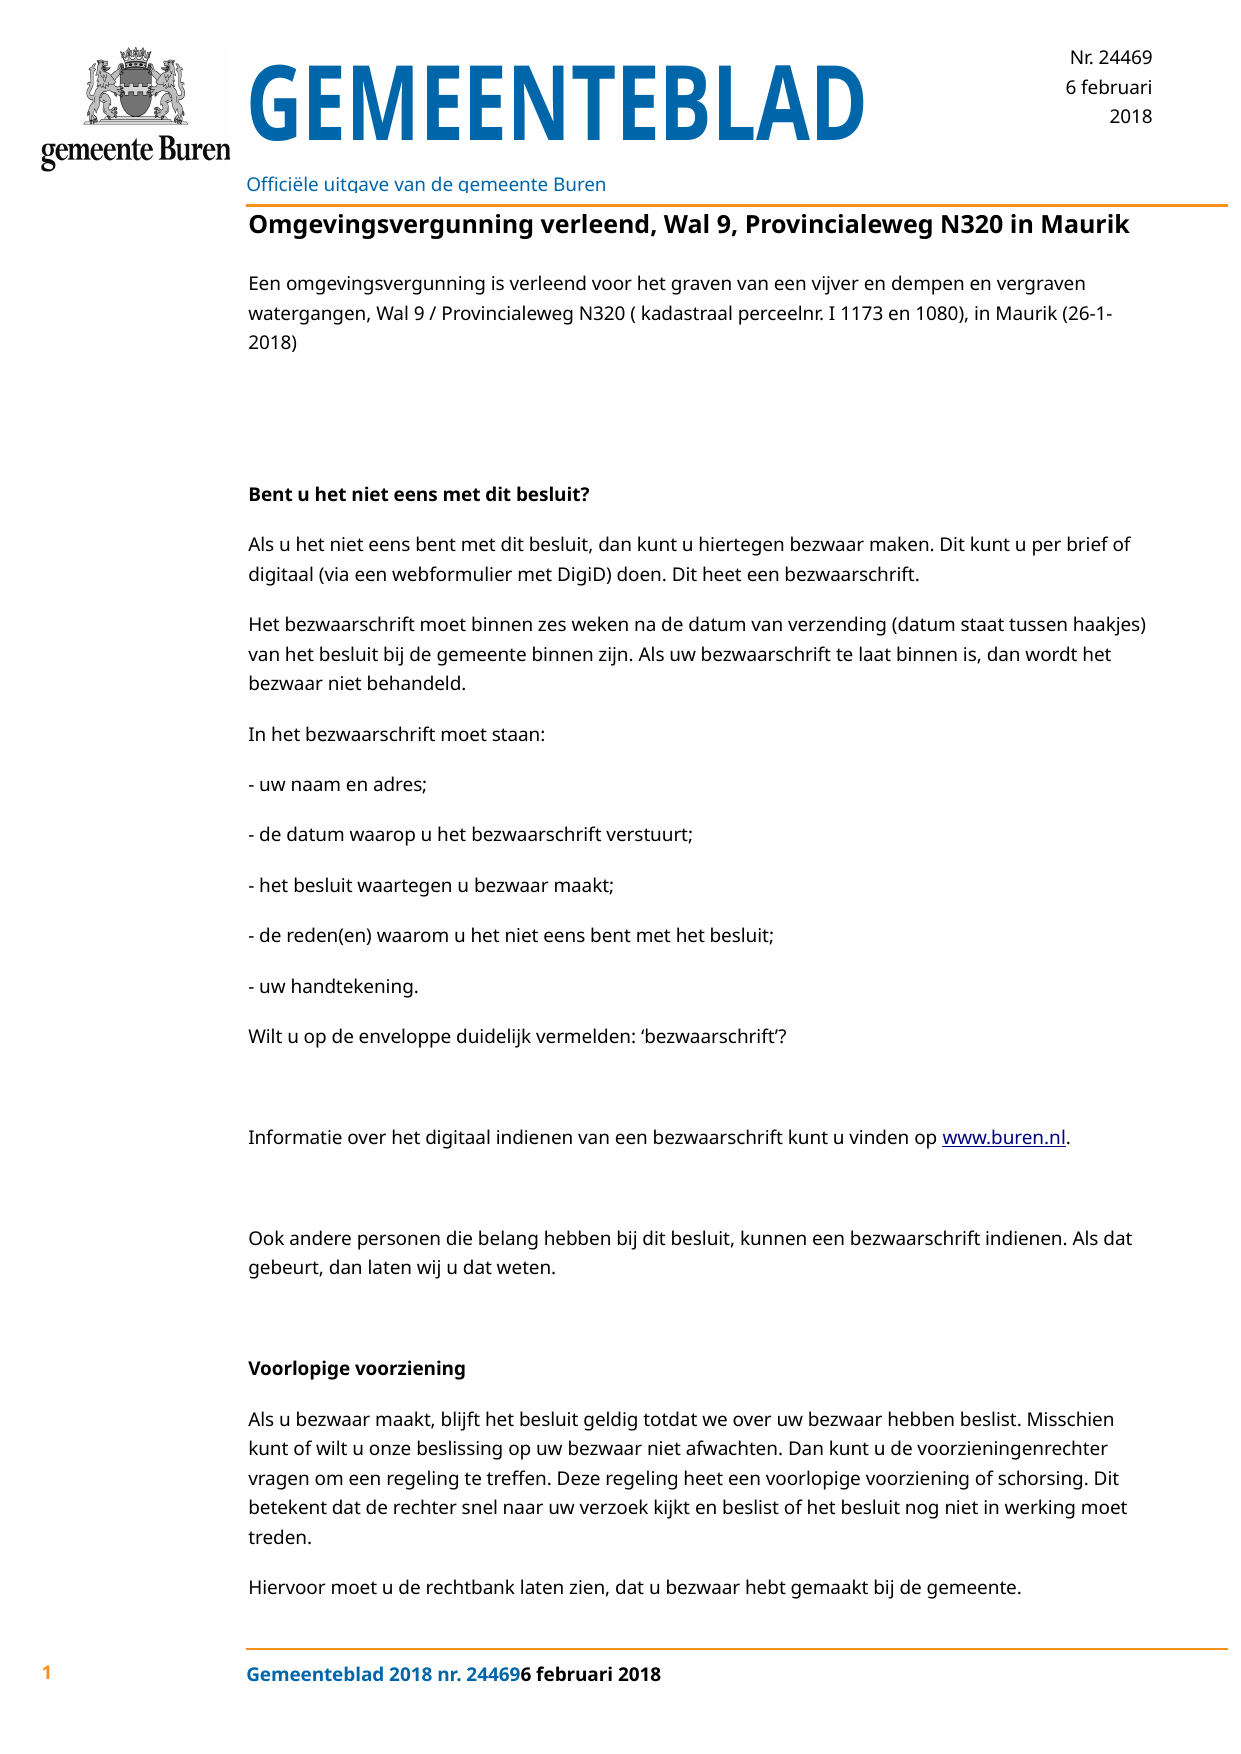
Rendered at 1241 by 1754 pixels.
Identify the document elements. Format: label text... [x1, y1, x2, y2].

text Bent u het niet eens met dit besluit? [248, 481, 1152, 506]
text - de datum waarop u het bezwaarschrift verstuurt; [248, 822, 1152, 847]
text Als u bezwaar maakt, blijft het besluit geldig totdat we over uw bezwaar hebben beslist. Misschien kunt of wilt u onze beslissing op uw bezwaar niet afwachten. Dan kunt u de voorzieningenrechter vragen om een regeling te treffen. Deze regeling heet een voorlopige voorziening of schorsing. Dit betekent dat de rechter snel naar uw verzoek kijkt en beslist of het besluit nog niet in werking moet treden. [248, 1406, 1152, 1550]
text - uw handtekening. [248, 973, 1152, 998]
text Voorlopige voorziening [248, 1355, 1152, 1381]
text Hiervoor moet u de rechtbank laten zien, dat u bezwaar hebt gemaakt bij de gemeente. [248, 1574, 1152, 1600]
text Als u het niet eens bent met dit besluit, dan kunt u hiertegen bezwaar maken. Dit kunt u per brief of digitaal (via een webformulier met DigiD) doen. Dit heet een bezwaarschrift. [248, 531, 1152, 586]
text Wilt u op de enveloppe duidelijk vermelden: ‘bezwaarschrift’? [248, 1023, 1152, 1049]
text Informatie over het digitaal indienen van een bezwaarschrift kunt u vinden op www.buren.nl. [248, 1124, 1152, 1150]
picture [41, 47, 231, 172]
text Het bezwaarschrift moet binnen zes weken na de datum van verzending (datum staat tussen haakjes) van het besluit bij de gemeente binnen zijn. Als uw bezwaarschrift te laat binnen is, dan wordt het bezwaar niet behandeld. [248, 611, 1152, 696]
text - het besluit waartegen u bezwaar maakt; [248, 872, 1152, 898]
text Een omgevingsvergunning is verleend voor het graven van een vijver en dempen en vergraven watergangen, Wal 9 / Provincialeweg N320 ( kadastraal perceelnr. I 1173 en 1080), in Maurik (26-1-2018) [248, 270, 1152, 355]
text - uw naam en adres; [248, 771, 1152, 797]
text - de reden(en) waarom u het niet eens bent met het besluit; [248, 922, 1152, 948]
text In het bezwaarschrift moet staan: [248, 721, 1152, 746]
text Omgevingsvergunning verleend, Wal 9, Provincialeweg N320 in Maurik [248, 207, 1152, 241]
text Ook andere personen die belang hebben bij dit besluit, kunnen een bezwaarschrift indienen. Als dat gebeurt, dan laten wij u dat weten. [248, 1225, 1152, 1280]
